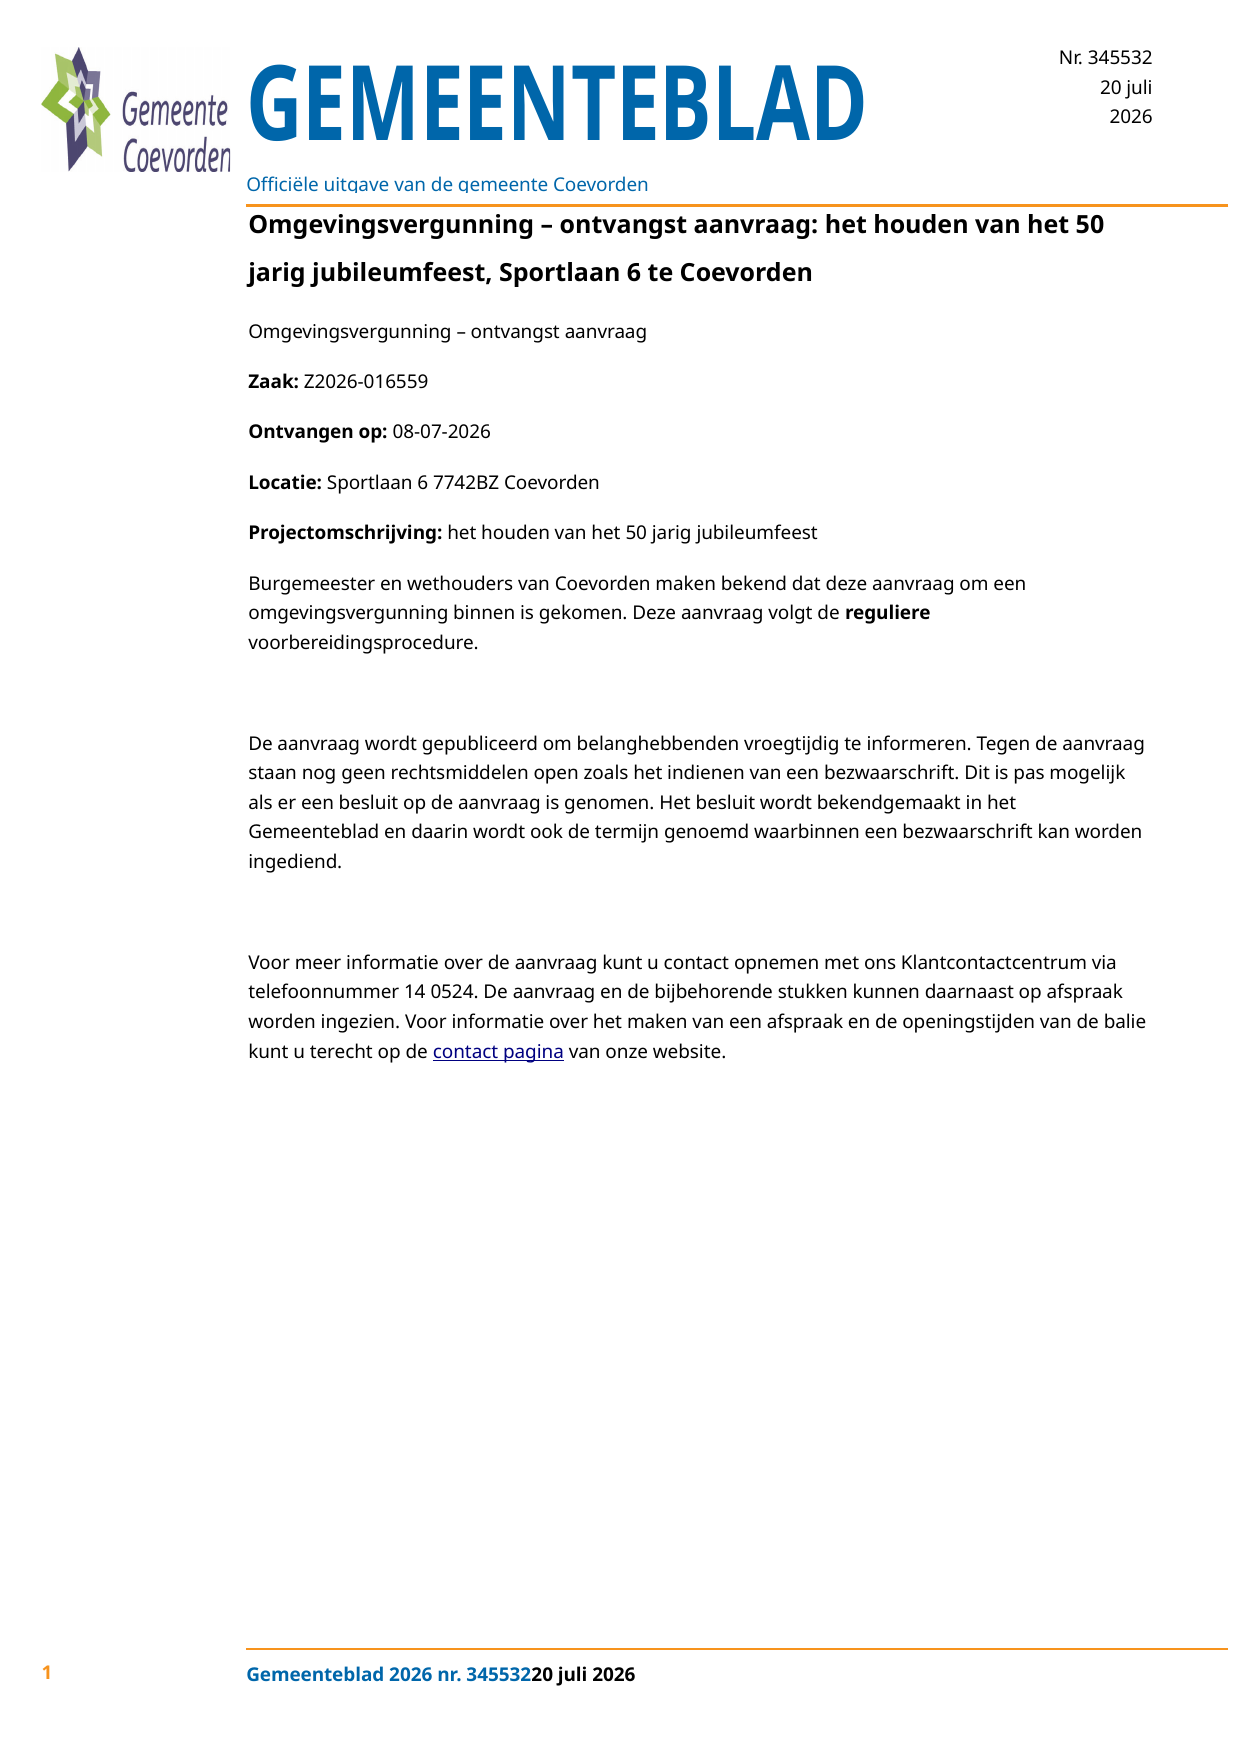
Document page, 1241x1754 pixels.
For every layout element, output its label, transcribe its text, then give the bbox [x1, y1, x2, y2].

picture [41, 47, 231, 172]
text Projectomschrijving: het houden van het 50 jarig jubileumfeest [248, 519, 1152, 545]
text Zaak: Z2026-016559 [248, 368, 1152, 394]
text Locatie: Sportlaan 6 7742BZ Coevorden [248, 469, 1152, 495]
text Omgevingsvergunning – ontvangst aanvraag: het houden van het 50 jarig jubileumfeest, Sportlaan 6 te Coevorden [248, 207, 1152, 288]
text Voor meer informatie over de aanvraag kunt u contact opnemen met ons Klantcontactcentrum via telefoonnummer 14 0524. De aanvraag en de bijbehorende stukken kunnen daarnaast op afspraak worden ingezien. Voor informatie over het maken van een afspraak en de openingstijden van de balie kunt u terecht op de contact pagina van onze website. [248, 949, 1152, 1064]
text Burgemeester en wethouders van Coevorden maken bekend dat deze aanvraag om een omgevingsvergunning binnen is gekomen. Deze aanvraag volgt de reguliere voorbereidingsprocedure. [248, 570, 1152, 655]
text Omgevingsvergunning – ontvangst aanvraag [248, 318, 1152, 344]
text Ontvangen op: 08-07-2026 [248, 419, 1152, 444]
text De aanvraag wordt gepubliceerd om belanghebbenden vroegtijdig te informeren. Tegen de aanvraag staan nog geen rechtsmiddelen open zoals het indienen van een bezwaarschrift. Dit is pas mogelijk als er een besluit op de aanvraag is genomen. Het besluit wordt bekendgemaakt in het Gemeenteblad en daarin wordt ook de termijn genoemd waarbinnen een bezwaarschrift kan worden ingediend. [248, 730, 1152, 874]
